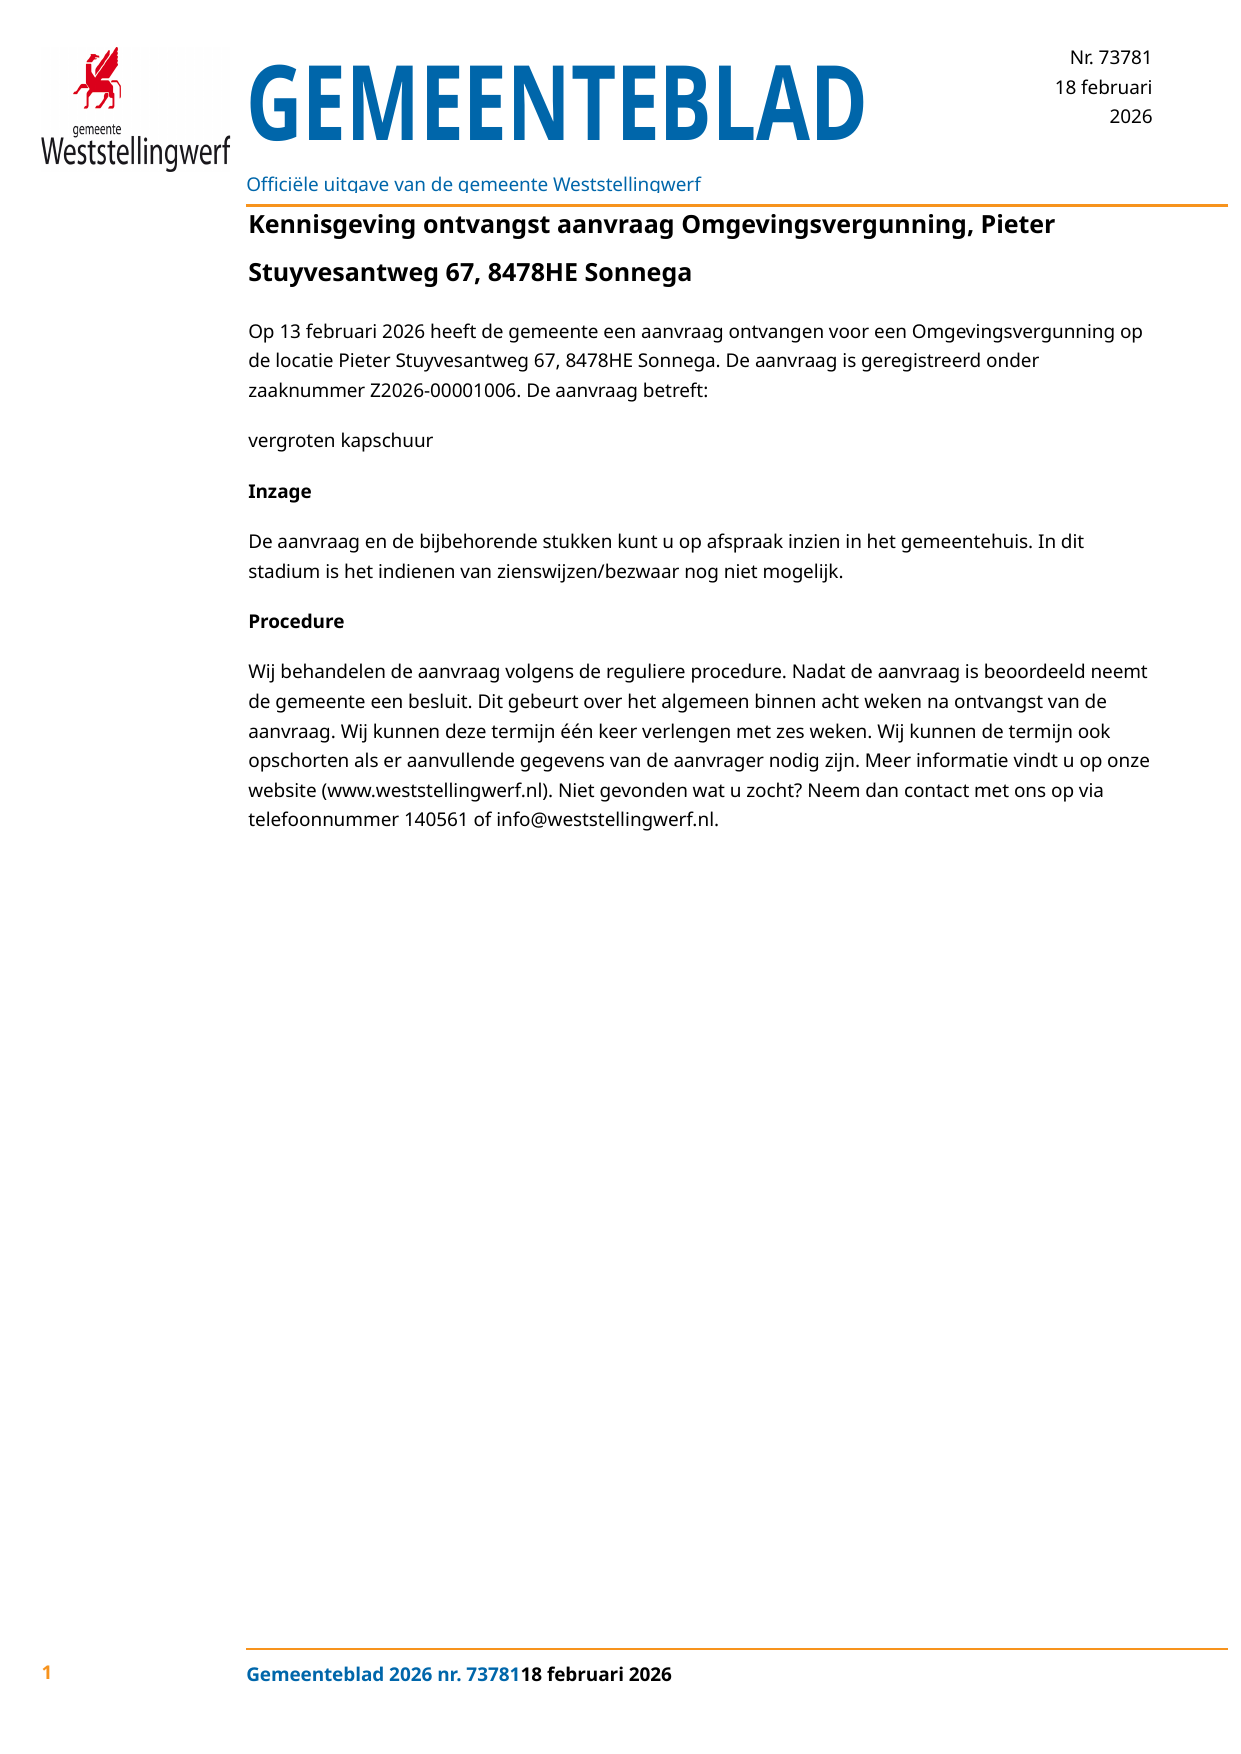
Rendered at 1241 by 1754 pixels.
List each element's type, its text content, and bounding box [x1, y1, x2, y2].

text Procedure [248, 608, 1152, 634]
text vergroten kapschuur [248, 427, 1152, 453]
text Wij behandelen de aanvraag volgens de reguliere procedure. Nadat de aanvraag is beoordeeld neemt de gemeente een besluit. Dit gebeurt over het algemeen binnen acht weken na ontvangst van de aanvraag. Wij kunnen deze termijn één keer verlengen met zes weken. Wij kunnen de termijn ook opschorten als er aanvullende gegevens van de aanvrager nodig zijn. Meer informatie vindt u op onze website (www.weststellingwerf.nl). Niet gevonden wat u zocht? Neem dan contact met ons op via telefoonnummer 140561 of info@weststellingwerf.nl. [248, 659, 1152, 832]
text Inzage [248, 478, 1152, 504]
text Op 13 februari 2026 heeft de gemeente een aanvraag ontvangen voor een Omgevingsvergunning op de locatie Pieter Stuyvesantweg 67, 8478HE Sonnega. De aanvraag is geregistreerd onder zaaknummer Z2026-00001006. De aanvraag betreft: [248, 318, 1152, 403]
text De aanvraag en de bijbehorende stukken kunt u op afspraak inzien in het gemeentehuis. In dit stadium is het indienen van zienswijzen/bezwaar nog niet mogelijk. [248, 528, 1152, 584]
text Kennisgeving ontvangst aanvraag Omgevingsvergunning, Pieter Stuyvesantweg 67, 8478HE Sonnega [248, 207, 1152, 288]
picture [41, 47, 231, 172]
